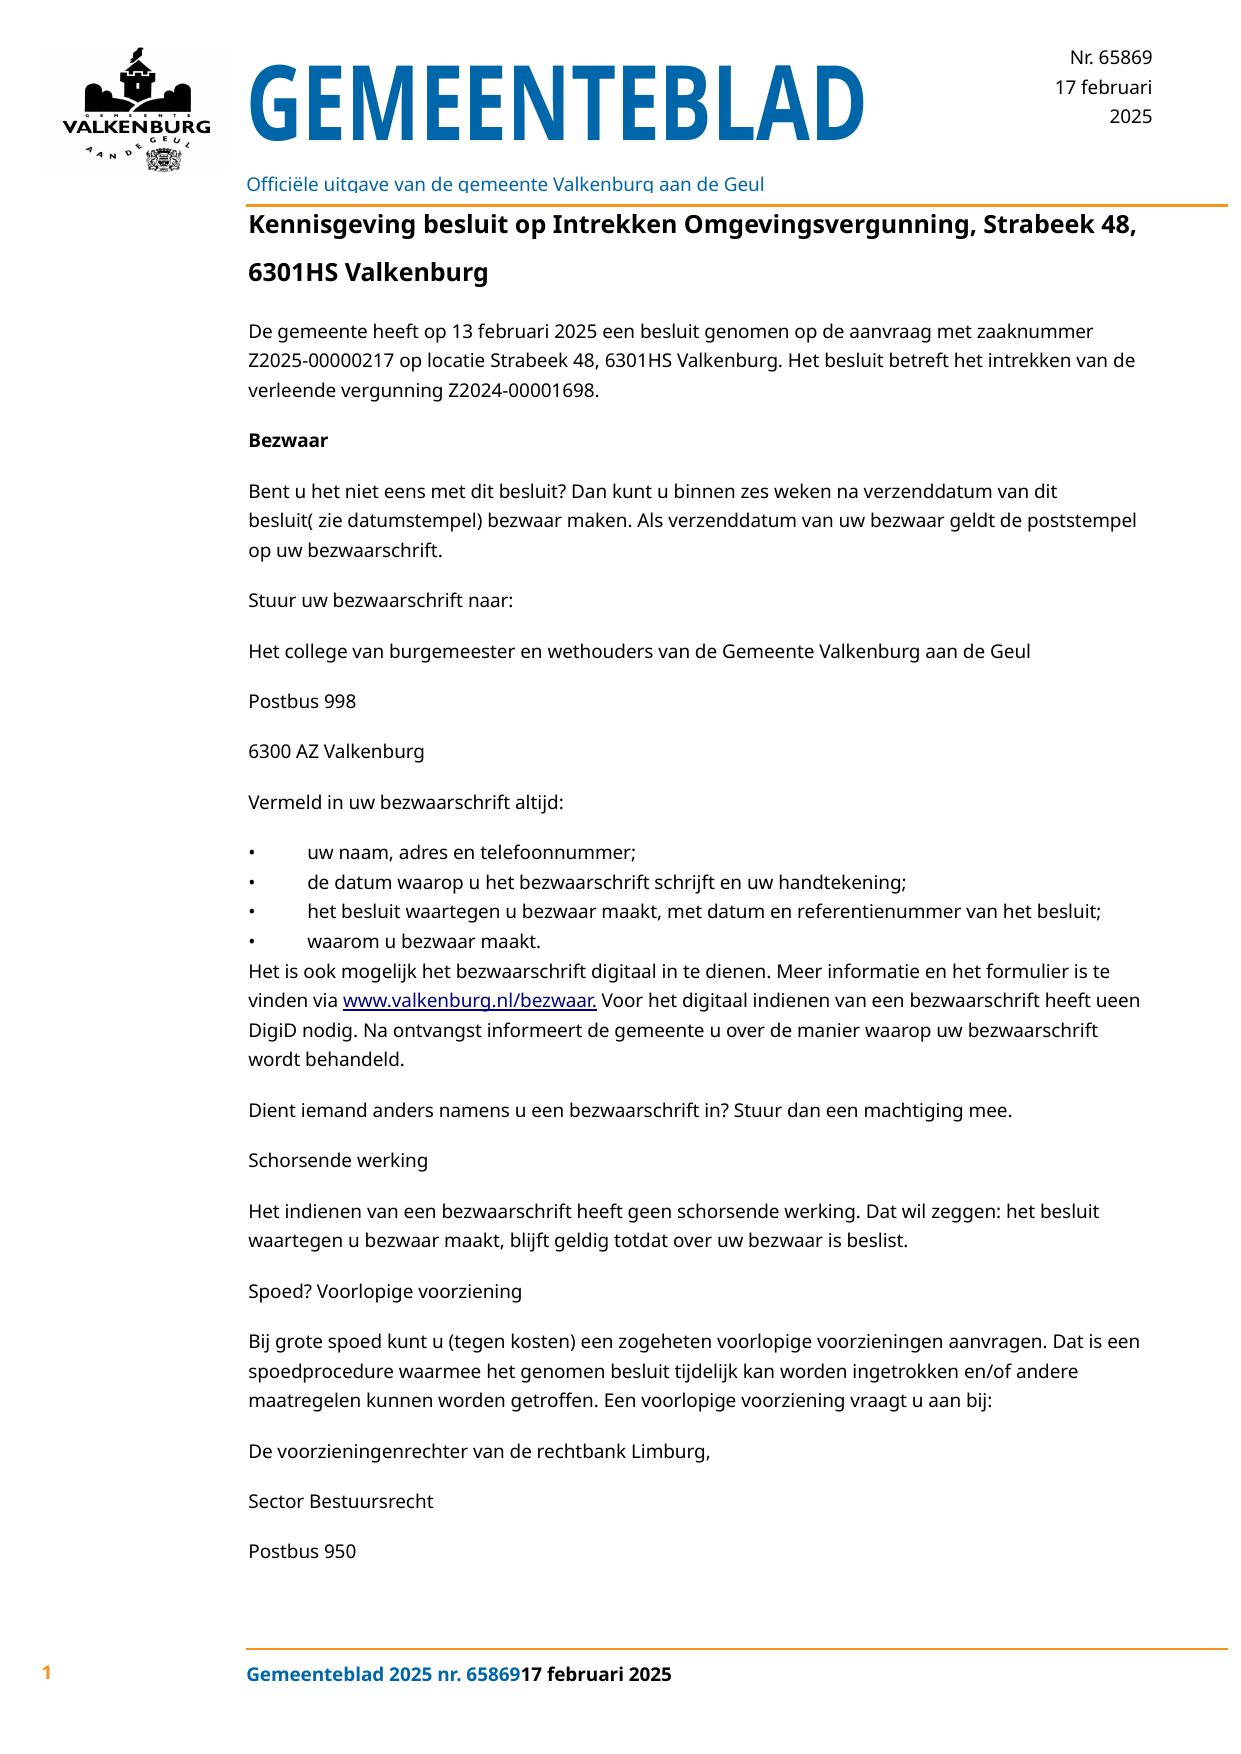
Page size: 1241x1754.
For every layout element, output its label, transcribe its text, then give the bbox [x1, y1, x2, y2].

text Het college van burgemeester en wethouders van de Gemeente Valkenburg aan de Geul [248, 638, 1152, 664]
text Dient iemand anders namens u een bezwaarschrift in? Stuur dan een machtiging mee. [248, 1097, 1152, 1123]
text Het indienen van een bezwaarschrift heeft geen schorsende werking. Dat wil zeggen: het besluit waartegen u bezwaar maakt, blijft geldig totdat over uw bezwaar is beslist. [248, 1198, 1152, 1253]
list waarom u bezwaar maakt. [248, 928, 1152, 954]
text De voorzieningenrechter van de rechtbank Limburg, [248, 1438, 1152, 1464]
text Sector Bestuursrecht [248, 1488, 1152, 1514]
list uw naam, adres en telefoonnummer; [248, 839, 1152, 865]
text Schorsende werking [248, 1147, 1152, 1173]
text Bij grote spoed kunt u (tegen kosten) een zogeheten voorlopige voorzieningen aanvragen. Dat is een spoedprocedure waarmee het genomen besluit tijdelijk kan worden ingetrokken en/of andere maatregelen kunnen worden getroffen. Een voorlopige voorziening vraagt u aan bij: [248, 1328, 1152, 1413]
text Vermeld in uw bezwaarschrift altijd: [248, 789, 1152, 815]
picture [41, 47, 231, 172]
text Postbus 950 [248, 1539, 1152, 1564]
text Kennisgeving besluit op Intrekken Omgevingsvergunning, Strabeek 48, 6301HS Valkenburg [248, 207, 1152, 288]
text Het is ook mogelijk het bezwaarschrift digitaal in te dienen. Meer informatie en het formulier is te vinden via www.valkenburg.nl/bezwaar. Voor het digitaal indienen van een bezwaarschrift heeft ueen DigiD nodig. Na ontvangst informeert de gemeente u over de manier waarop uw bezwaarschrift wordt behandeld. [248, 958, 1152, 1072]
text Bezwaar [248, 427, 1152, 453]
text Stuur uw bezwaarschrift naar: [248, 587, 1152, 613]
list de datum waarop u het bezwaarschrift schrijft en uw handtekening; [248, 869, 1152, 895]
text 6300 AZ Valkenburg [248, 739, 1152, 764]
text De gemeente heeft op 13 februari 2025 een besluit genomen op de aanvraag met zaaknummer Z2025-00000217 op locatie Strabeek 48, 6301HS Valkenburg. Het besluit betreft het intrekken van de verleende vergunning Z2024-00001698. [248, 318, 1152, 403]
text Spoed? Voorlopige voorziening [248, 1278, 1152, 1304]
list het besluit waartegen u bezwaar maakt, met datum en referentienummer van het besluit; [248, 899, 1152, 924]
text Postbus 998 [248, 688, 1152, 714]
text Bent u het niet eens met dit besluit? Dan kunt u binnen zes weken na verzenddatum van dit besluit( zie datumstempel) bezwaar maken. Als verzenddatum van uw bezwaar geldt de poststempel op uw bezwaarschrift. [248, 478, 1152, 563]
